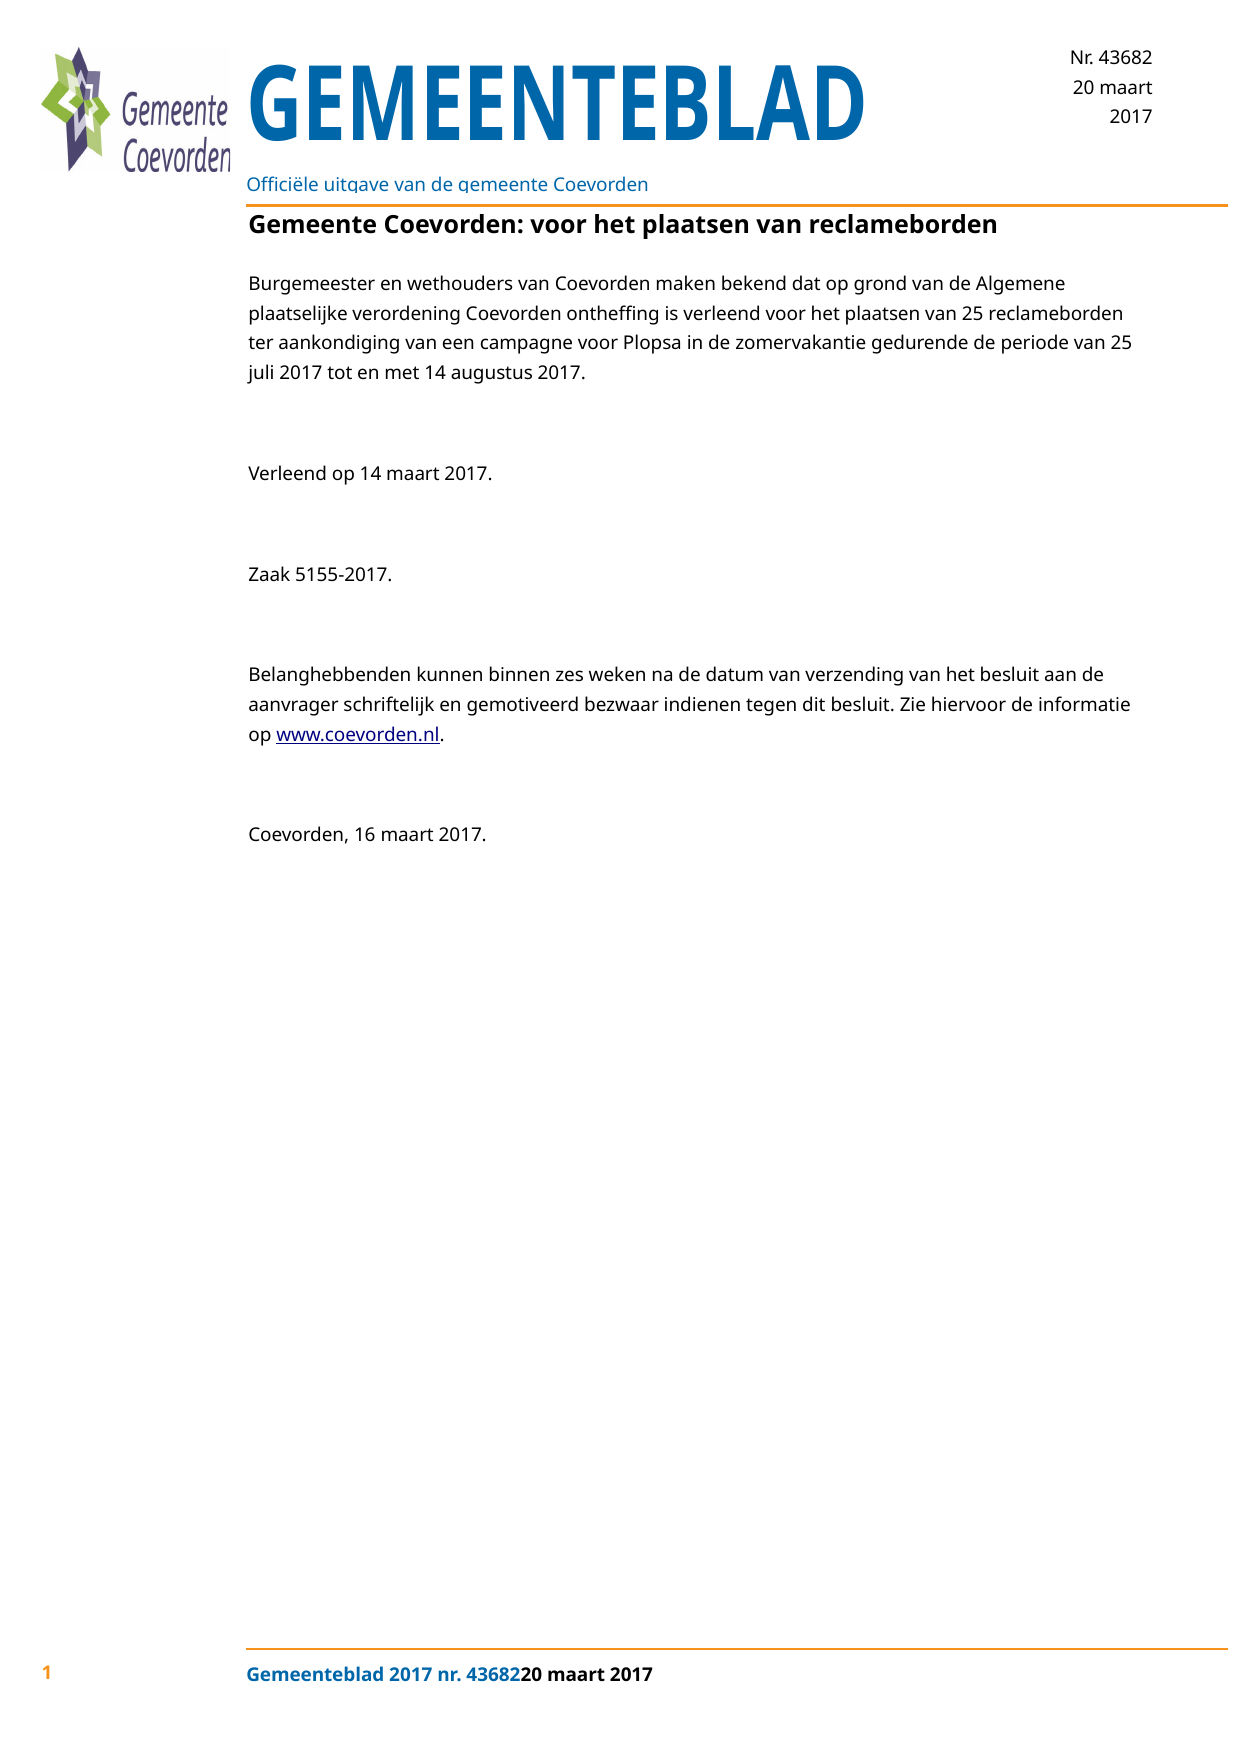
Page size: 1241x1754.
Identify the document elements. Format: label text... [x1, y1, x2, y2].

text Zaak 5155-2017. [248, 561, 1152, 586]
text Coevorden, 16 maart 2017. [248, 822, 1152, 847]
text Gemeente Coevorden: voor het plaatsen van reclameborden [248, 207, 1152, 241]
text Burgemeester en wethouders van Coevorden maken bekend dat op grond van de Algemene plaatselijke verordening Coevorden ontheffing is verleend voor het plaatsen van 25 reclameborden ter aankondiging van een campagne voor Plopsa in de zomervakantie gedurende de periode van 25 juli 2017 tot en met 14 augustus 2017. [248, 270, 1152, 385]
text Verleend op 14 maart 2017. [248, 460, 1152, 486]
text Belanghebbenden kunnen binnen zes weken na de datum van verzending van het besluit aan de aanvrager schriftelijk en gemotiveerd bezwaar indienen tegen dit besluit. Zie hiervoor de informatie op www.coevorden.nl. [248, 662, 1152, 746]
picture [41, 47, 231, 172]
